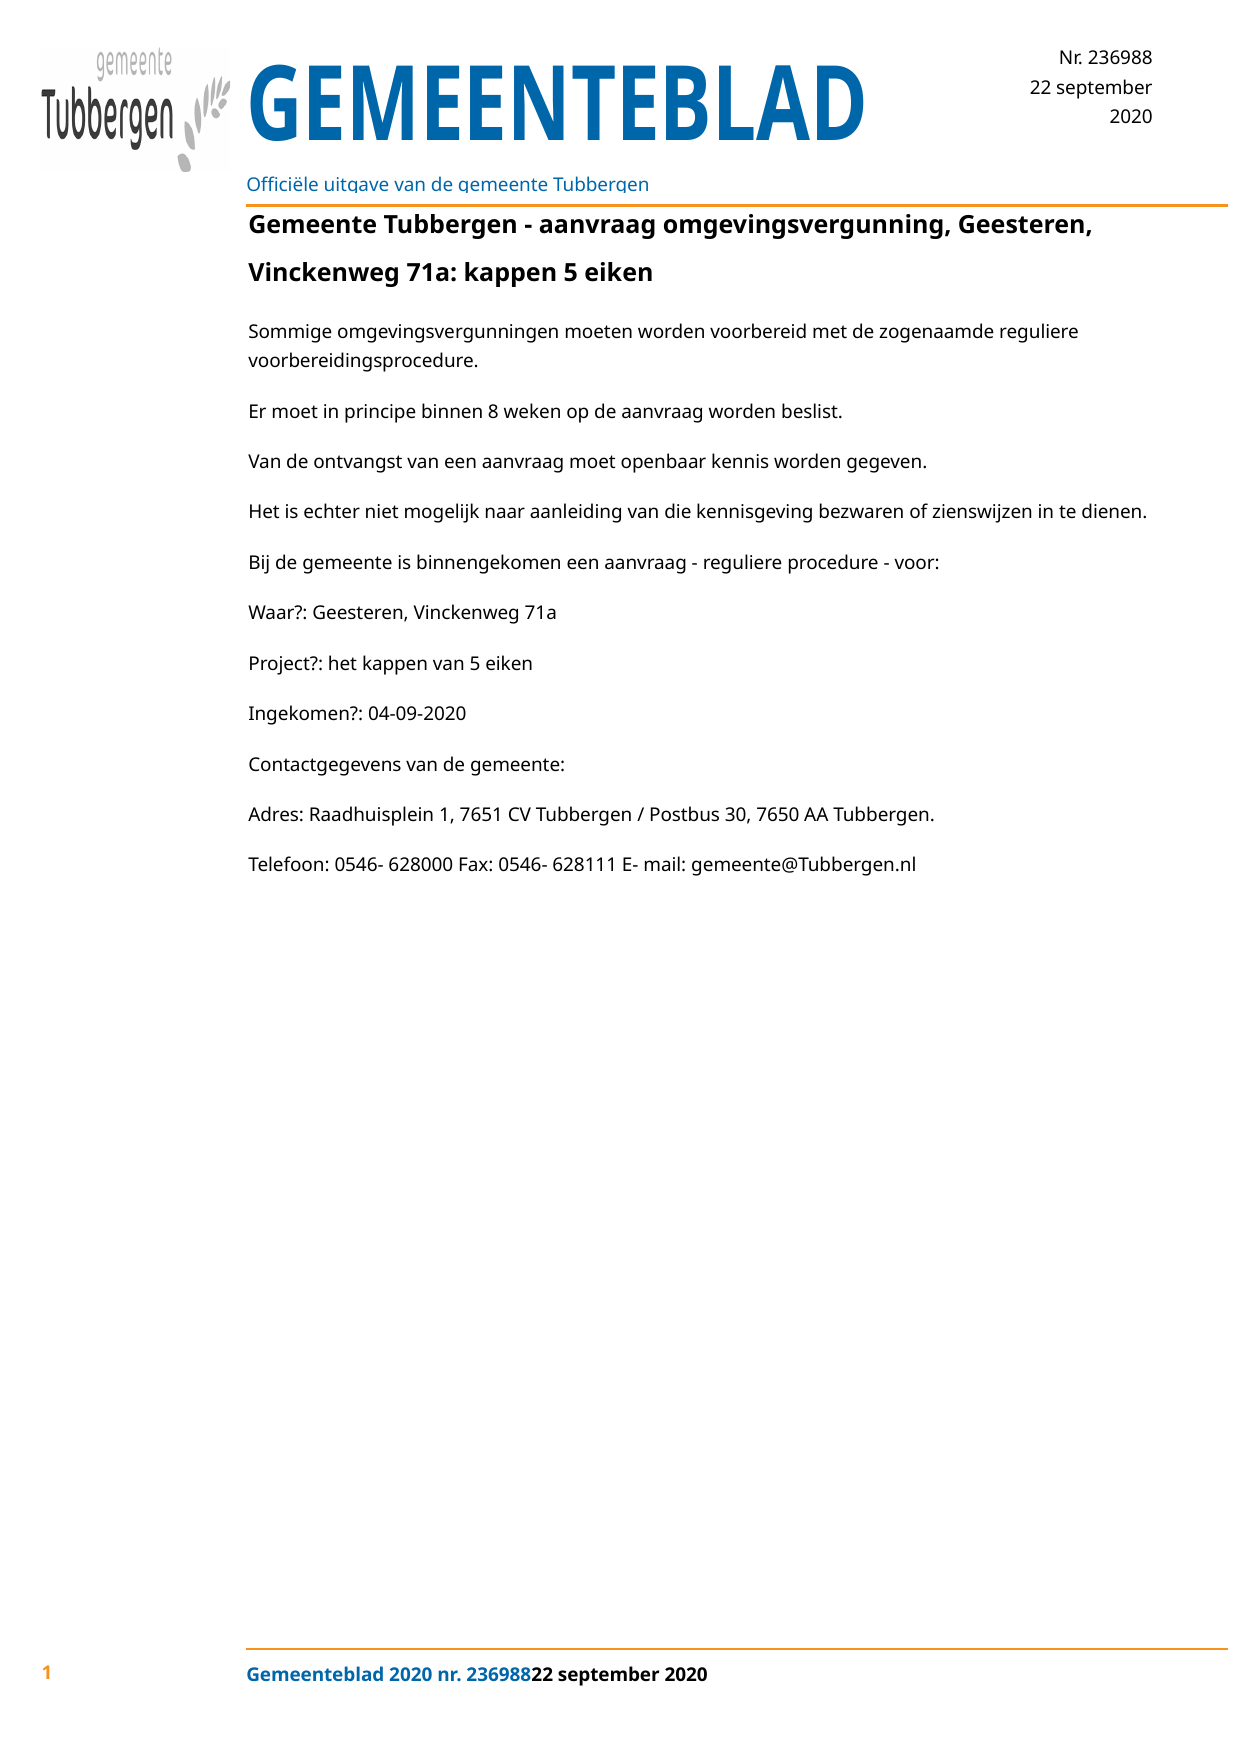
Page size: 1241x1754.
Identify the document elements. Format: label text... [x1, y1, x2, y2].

text Er moet in principe binnen 8 weken op de aanvraag worden beslist. [248, 398, 1152, 424]
text Gemeente Tubbergen - aanvraag omgevingsvergunning, Geesteren, Vinckenweg 71a: kappen 5 eiken [248, 207, 1152, 288]
text Adres: Raadhuisplein 1, 7651 CV Tubbergen / Postbus 30, 7650 AA Tubbergen. [248, 801, 1152, 827]
text Ingekomen?: 04-09-2020 [248, 700, 1152, 726]
text Waar?: Geesteren, Vinckenweg 71a [248, 599, 1152, 625]
text Sommige omgevingsvergunningen moeten worden voorbereid met de zogenaamde reguliere voorbereidingsprocedure. [248, 318, 1152, 373]
text Het is echter niet mogelijk naar aanleiding van die kennisgeving bezwaren of zienswijzen in te dienen. [248, 499, 1152, 524]
picture [41, 47, 231, 172]
text Van de ontvangst van een aanvraag moet openbaar kennis worden gegeven. [248, 448, 1152, 474]
text Project?: het kappen van 5 eiken [248, 650, 1152, 676]
text Bij de gemeente is binnengekomen een aanvraag - reguliere procedure - voor: [248, 549, 1152, 575]
text Contactgegevens van de gemeente: [248, 751, 1152, 777]
text Telefoon: 0546- 628000 Fax: 0546- 628111 E- mail: gemeente@Tubbergen.nl [248, 852, 1152, 877]
